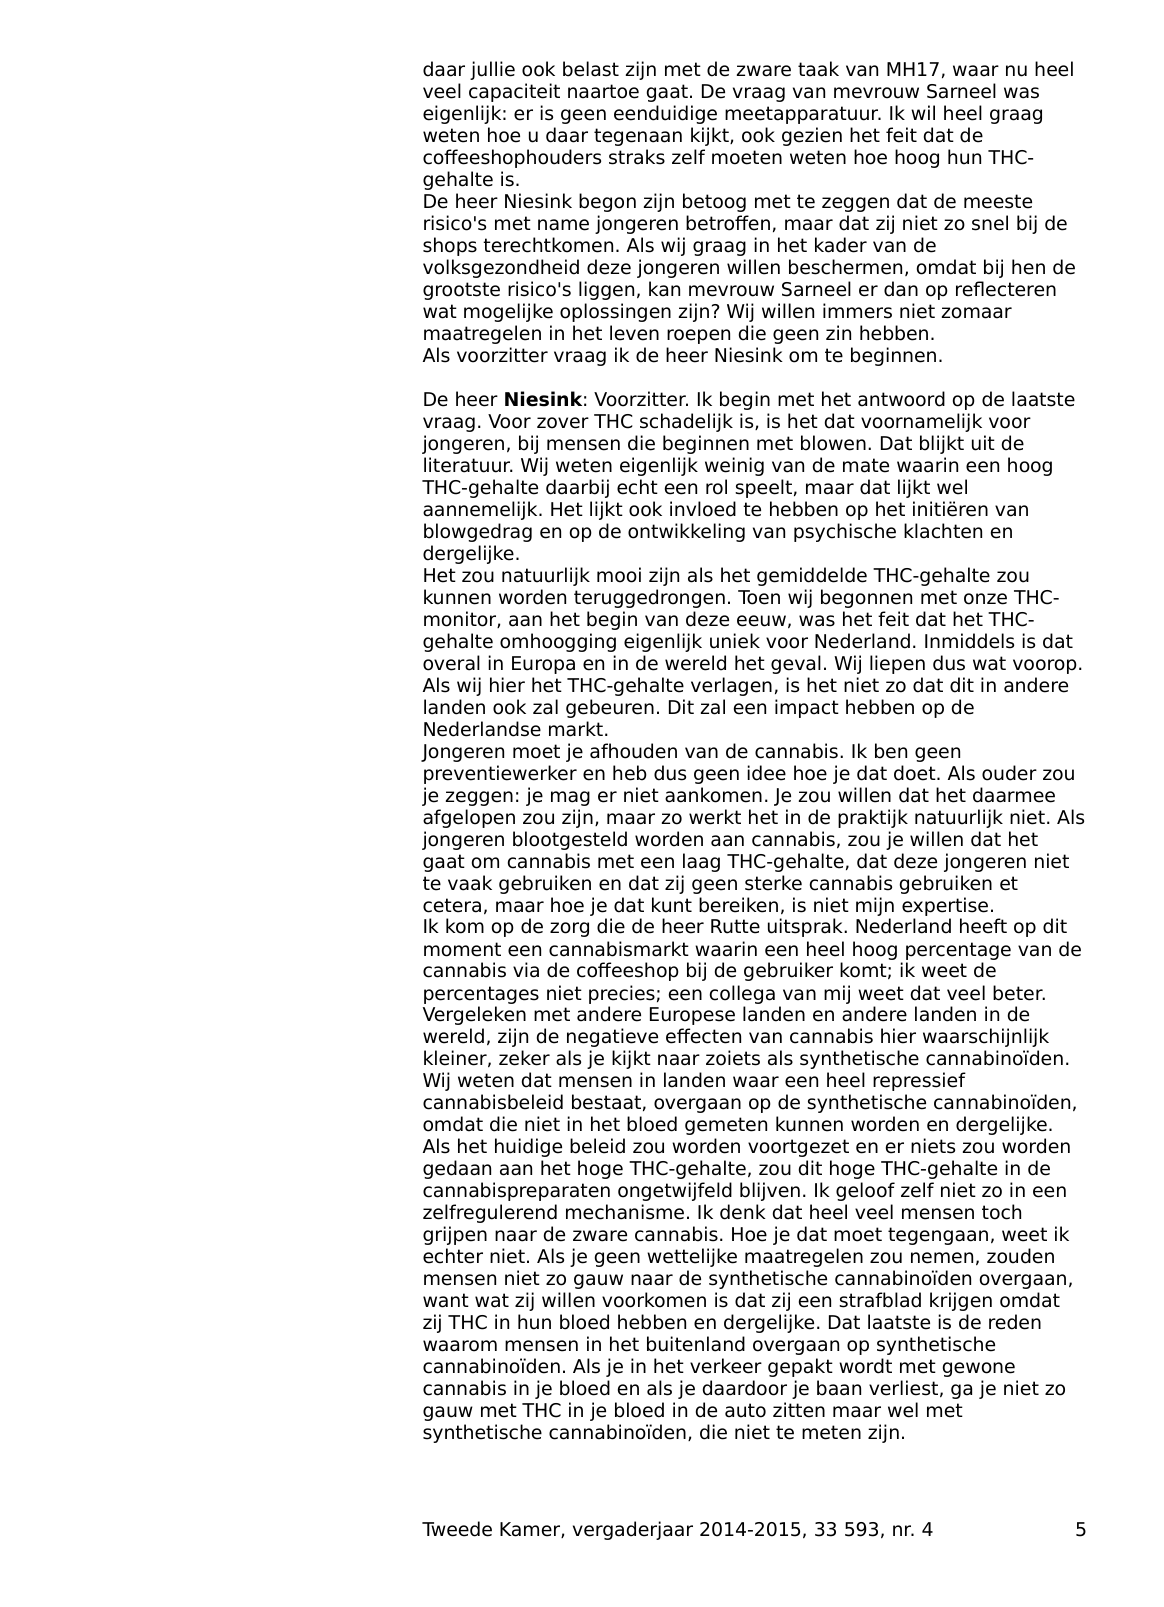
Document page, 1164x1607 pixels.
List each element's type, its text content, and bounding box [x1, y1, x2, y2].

text Als voorzitter vraag ik de heer Niesink om te beginnen. [422, 345, 1087, 367]
text Ik kom op de zorg die de heer Rutte uitsprak. Nederland heeft op dit moment een cannabismarkt waarin een heel hoog percentage van de cannabis via de coffeeshop bij de gebruiker komt; ik weet de percentages niet precies; een collega van mij weet dat veel beter. Vergeleken met andere Europese landen en andere landen in de wereld, zijn de negatieve effecten van cannabis hier waarschijnlijk kleiner, zeker als je kijkt naar zoiets als synthetische cannabinoïden. Wij weten dat mensen in landen waar een heel repressief cannabisbeleid bestaat, overgaan op de synthetische cannabinoïden, omdat die niet in het bloed gemeten kunnen worden en dergelijke. [422, 916, 1087, 1136]
text Jongeren moet je afhouden van de cannabis. Ik ben geen preventiewerker en heb dus geen idee hoe je dat doet. Als ouder zou je zeggen: je mag er niet aankomen. Je zou willen dat het daarmee afgelopen zou zijn, maar zo werkt het in de praktijk natuurlijk niet. Als jongeren blootgesteld worden aan cannabis, zou je willen dat het gaat om cannabis met een laag THC-gehalte, dat deze jongeren niet te vaak gebruiken en dat zij geen sterke cannabis gebruiken et cetera, maar hoe je dat kunt bereiken, is niet mijn expertise. [422, 741, 1087, 916]
text Het zou natuurlijk mooi zijn als het gemiddelde THC-gehalte zou kunnen worden teruggedrongen. Toen wij begonnen met onze THC-monitor, aan het begin van deze eeuw, was het feit dat het THC-gehalte omhoogging eigenlijk uniek voor Nederland. Inmiddels is dat overal in Europa en in de wereld het geval. Wij liepen dus wat voorop. Als wij hier het THC-gehalte verlagen, is het niet zo dat dit in andere landen ook zal gebeuren. Dit zal een impact hebben op de Nederlandse markt. [422, 565, 1087, 741]
text De heer Niesink begon zijn betoog met te zeggen dat de meeste risico's met name jongeren betroffen, maar dat zij niet zo snel bij de shops terechtkomen. Als wij graag in het kader van de volksgezondheid deze jongeren willen beschermen, omdat bij hen de grootste risico's liggen, kan mevrouw Sarneel er dan op reflecteren wat mogelijke oplossingen zijn? Wij willen immers niet zomaar maatregelen in het leven roepen die geen zin hebben. [422, 191, 1087, 345]
text daar jullie ook belast zijn met de zware taak van MH17, waar nu heel veel capaciteit naartoe gaat. De vraag van mevrouw Sarneel was eigenlijk: er is geen eenduidige meetapparatuur. Ik wil heel graag weten hoe u daar tegenaan kijkt, ook gezien het feit dat de coffeeshophouders straks zelf moeten weten hoe hoog hun THC-gehalte is. [422, 59, 1087, 191]
text De heer Niesink: Voorzitter. Ik begin met het antwoord op de laatste vraag. Voor zover THC schadelijk is, is het dat voornamelijk voor jongeren, bij mensen die beginnen met blowen. Dat blijkt uit de literatuur. Wij weten eigenlijk weinig van de mate waarin een hoog THC-gehalte daarbij echt een rol speelt, maar dat lijkt wel aannemelijk. Het lijkt ook invloed te hebben op het initiëren van blowgedrag en op de ontwikkeling van psychische klachten en dergelijke. [422, 389, 1087, 565]
text Als het huidige beleid zou worden voortgezet en er niets zou worden gedaan aan het hoge THC-gehalte, zou dit hoge THC-gehalte in de cannabispreparaten ongetwijfeld blijven. Ik geloof zelf niet zo in een zelfregulerend mechanisme. Ik denk dat heel veel mensen toch grijpen naar de zware cannabis. Hoe je dat moet tegengaan, weet ik echter niet. Als je geen wettelijke maatregelen zou nemen, zouden mensen niet zo gauw naar de synthetische cannabinoïden overgaan, want wat zij willen voorkomen is dat zij een strafblad krijgen omdat zij THC in hun bloed hebben en dergelijke. Dat laatste is de reden waarom mensen in het buitenland overgaan op synthetische cannabinoïden. Als je in het verkeer gepakt wordt met gewone cannabis in je bloed en als je daardoor je baan verliest, ga je niet zo gauw met THC in je bloed in de auto zitten maar wel met synthetische cannabinoïden, die niet te meten zijn. [422, 1136, 1087, 1444]
